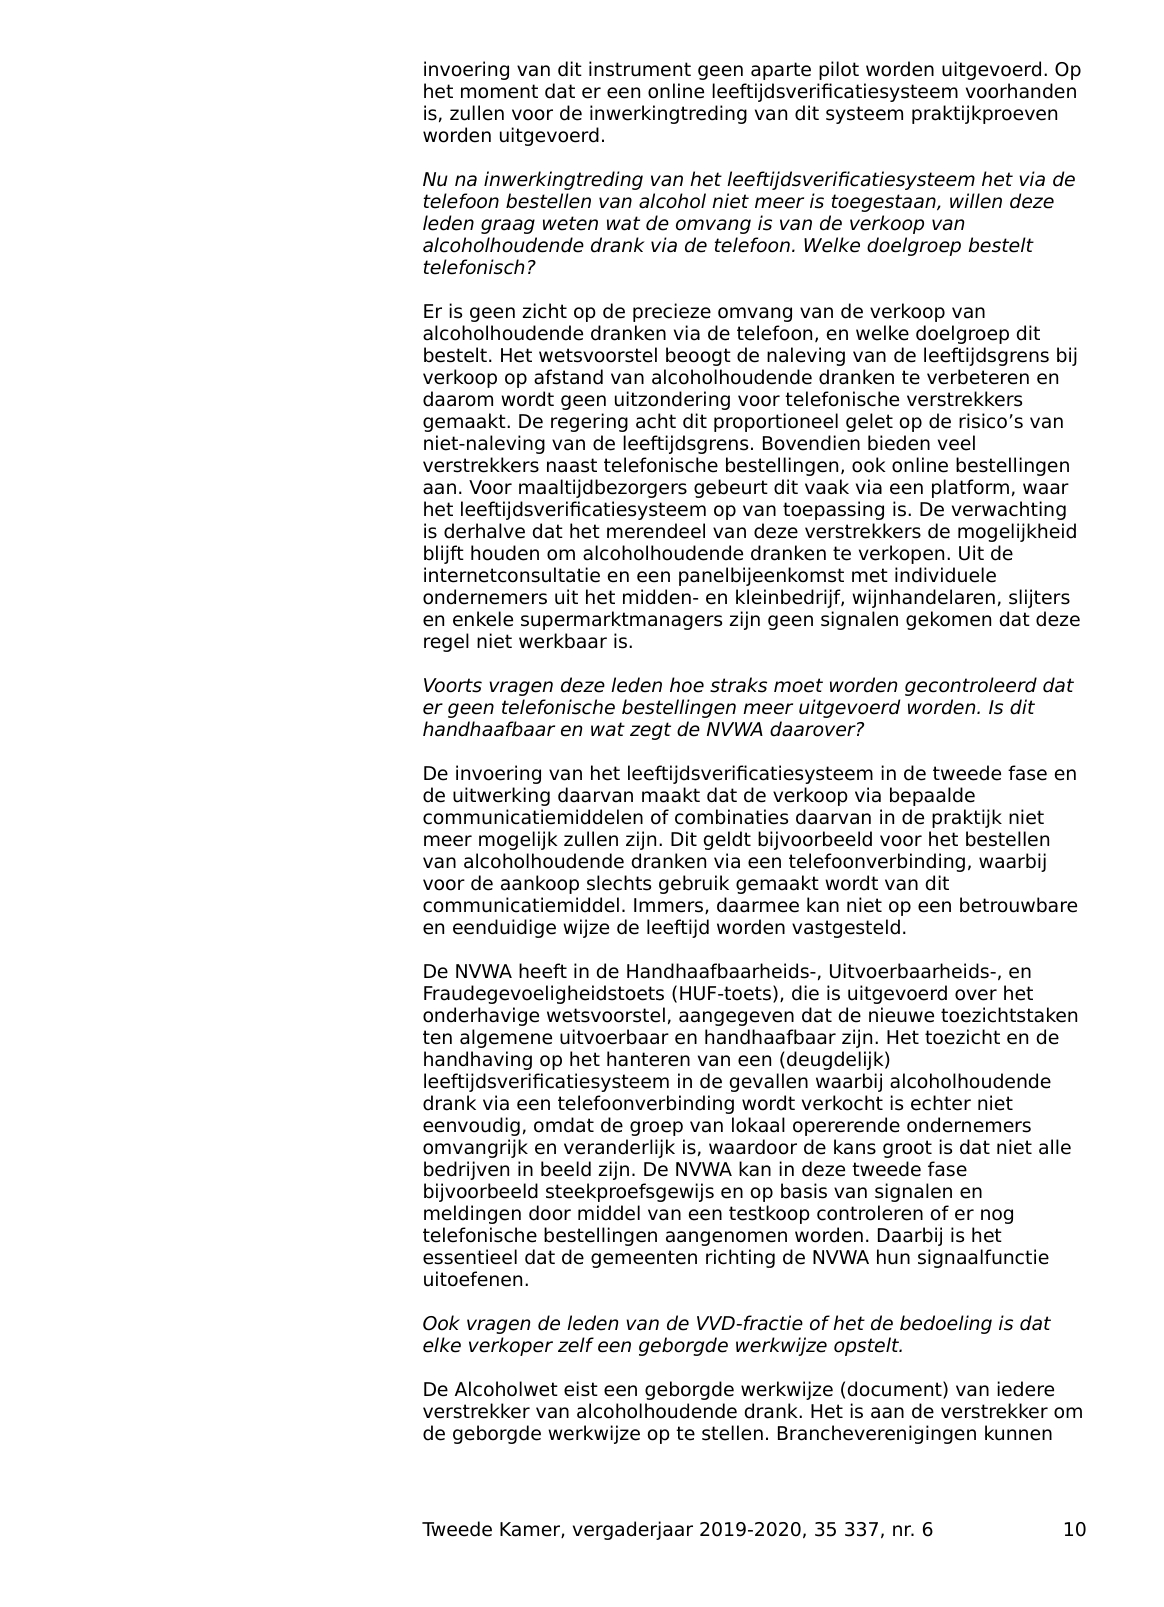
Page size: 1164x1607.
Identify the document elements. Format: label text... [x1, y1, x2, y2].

text invoering van dit instrument geen aparte pilot worden uitgevoerd. Op het moment dat er een online leeftijdsverificatiesysteem voorhanden is, zullen voor de inwerkingtreding van dit systeem praktijkproeven worden uitgevoerd. [422, 59, 1087, 147]
text Ook vragen de leden van de VVD-fractie of het de bedoeling is dat elke verkoper zelf een geborgde werkwijze opstelt. [422, 1313, 1087, 1357]
text Nu na inwerkingtreding van het leeftijdsverificatiesysteem het via de telefoon bestellen van alcohol niet meer is toegestaan, willen deze leden graag weten wat de omvang is van de verkoop van alcoholhoudende drank via de telefoon. Welke doelgroep bestelt telefonisch? [422, 169, 1087, 279]
text De NVWA heeft in de Handhaafbaarheids-, Uitvoerbaarheids-, en Fraudegevoeligheidstoets (HUF-toets), die is uitgevoerd over het onderhavige wetsvoorstel, aangegeven dat de nieuwe toezichtstaken ten algemene uitvoerbaar en handhaafbaar zijn. Het toezicht en de handhaving op het hanteren van een (deugdelijk) leeftijdsverificatiesysteem in de gevallen waarbij alcoholhoudende drank via een telefoonverbinding wordt verkocht is echter niet eenvoudig, omdat de groep van lokaal opererende ondernemers omvangrijk en veranderlijk is, waardoor de kans groot is dat niet alle bedrijven in beeld zijn. De NVWA kan in deze tweede fase bijvoorbeeld steekproefsgewijs en op basis van signalen en meldingen door middel van een testkoop controleren of er nog telefonische bestellingen aangenomen worden. Daarbij is het essentieel dat de gemeenten richting de NVWA hun signaalfunctie uitoefenen. [422, 961, 1087, 1291]
text Voorts vragen deze leden hoe straks moet worden gecontroleerd dat er geen telefonische bestellingen meer uitgevoerd worden. Is dit handhaafbaar en wat zegt de NVWA daarover? [422, 675, 1087, 741]
text Er is geen zicht op de precieze omvang van de verkoop van alcoholhoudende dranken via de telefoon, en welke doelgroep dit bestelt. Het wetsvoorstel beoogt de naleving van de leeftijdsgrens bij verkoop op afstand van alcoholhoudende dranken te verbeteren en daarom wordt geen uitzondering voor telefonische verstrekkers gemaakt. De regering acht dit proportioneel gelet op de risico’s van niet-naleving van de leeftijdsgrens. Bovendien bieden veel verstrekkers naast telefonische bestellingen, ook online bestellingen aan. Voor maaltijdbezorgers gebeurt dit vaak via een platform, waar het leeftijdsverificatiesysteem op van toepassing is. De verwachting is derhalve dat het merendeel van deze verstrekkers de mogelijkheid blijft houden om alcoholhoudende dranken te verkopen. Uit de internetconsultatie en een panelbijeenkomst met individuele ondernemers uit het midden- en kleinbedrijf, wijnhandelaren, slijters en enkele supermarktmanagers zijn geen signalen gekomen dat deze regel niet werkbaar is. [422, 301, 1087, 653]
text De Alcoholwet eist een geborgde werkwijze (document) van iedere verstrekker van alcoholhoudende drank. Het is aan de verstrekker om de geborgde werkwijze op te stellen. Brancheverenigingen kunnen [422, 1379, 1087, 1445]
text De invoering van het leeftijdsverificatiesysteem in de tweede fase en de uitwerking daarvan maakt dat de verkoop via bepaalde communicatiemiddelen of combinaties daarvan in de praktijk niet meer mogelijk zullen zijn. Dit geldt bijvoorbeeld voor het bestellen van alcoholhoudende dranken via een telefoonverbinding, waarbij voor de aankoop slechts gebruik gemaakt wordt van dit communicatiemiddel. Immers, daarmee kan niet op een betrouwbare en eenduidige wijze de leeftijd worden vastgesteld. [422, 763, 1087, 939]
